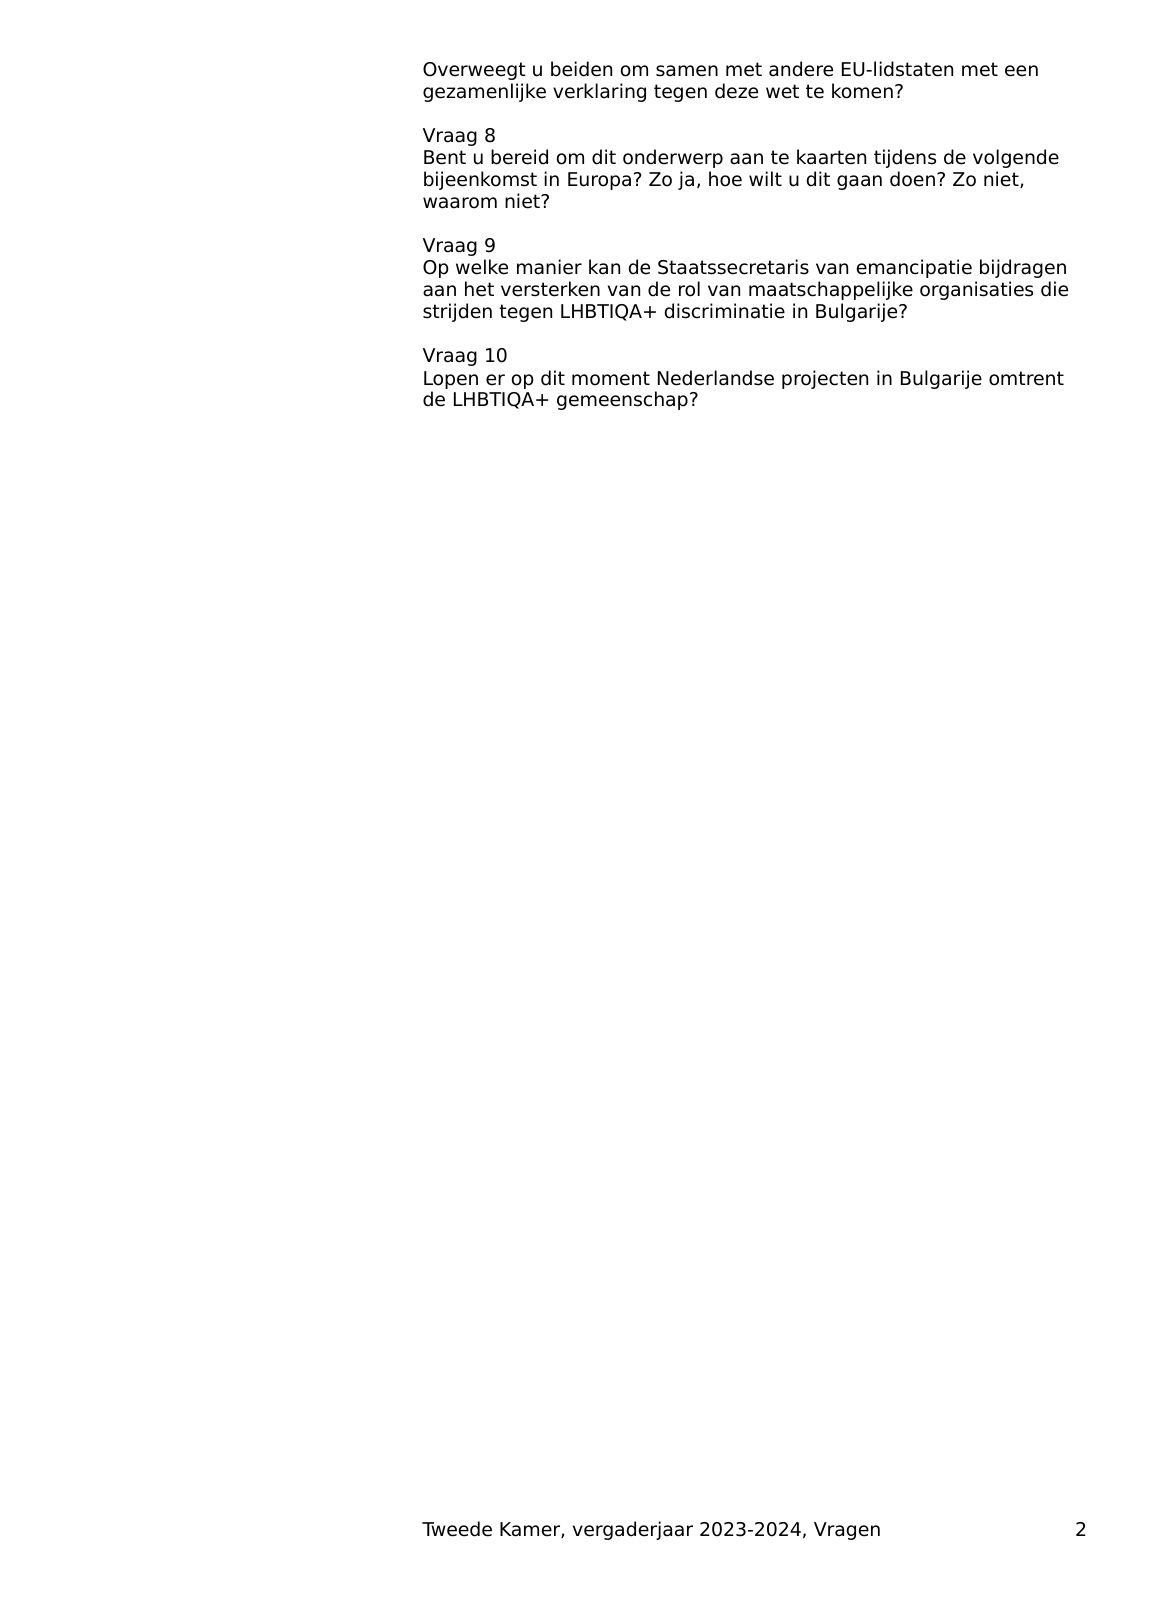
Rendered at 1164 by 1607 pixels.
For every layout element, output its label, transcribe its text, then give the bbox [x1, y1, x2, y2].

text Bent u bereid om dit onderwerp aan te kaarten tijdens de volgende bijeenkomst in Europa? Zo ja, hoe wilt u dit gaan doen? Zo niet, waarom niet? [422, 147, 1087, 213]
text Op welke manier kan de Staatssecretaris van emancipatie bijdragen aan het versterken van de rol van maatschappelijke organisaties die strijden tegen LHBTIQA+ discriminatie in Bulgarije? [422, 257, 1087, 323]
text Lopen er op dit moment Nederlandse projecten in Bulgarije omtrent de LHBTIQA+ gemeenschap? [422, 367, 1087, 411]
text Vraag 10 [422, 345, 1087, 367]
text Overweegt u beiden om samen met andere EU-lidstaten met een gezamenlijke verklaring tegen deze wet te komen? [422, 59, 1087, 103]
text Vraag 9 [422, 235, 1087, 257]
text Vraag 8 [422, 125, 1087, 147]
